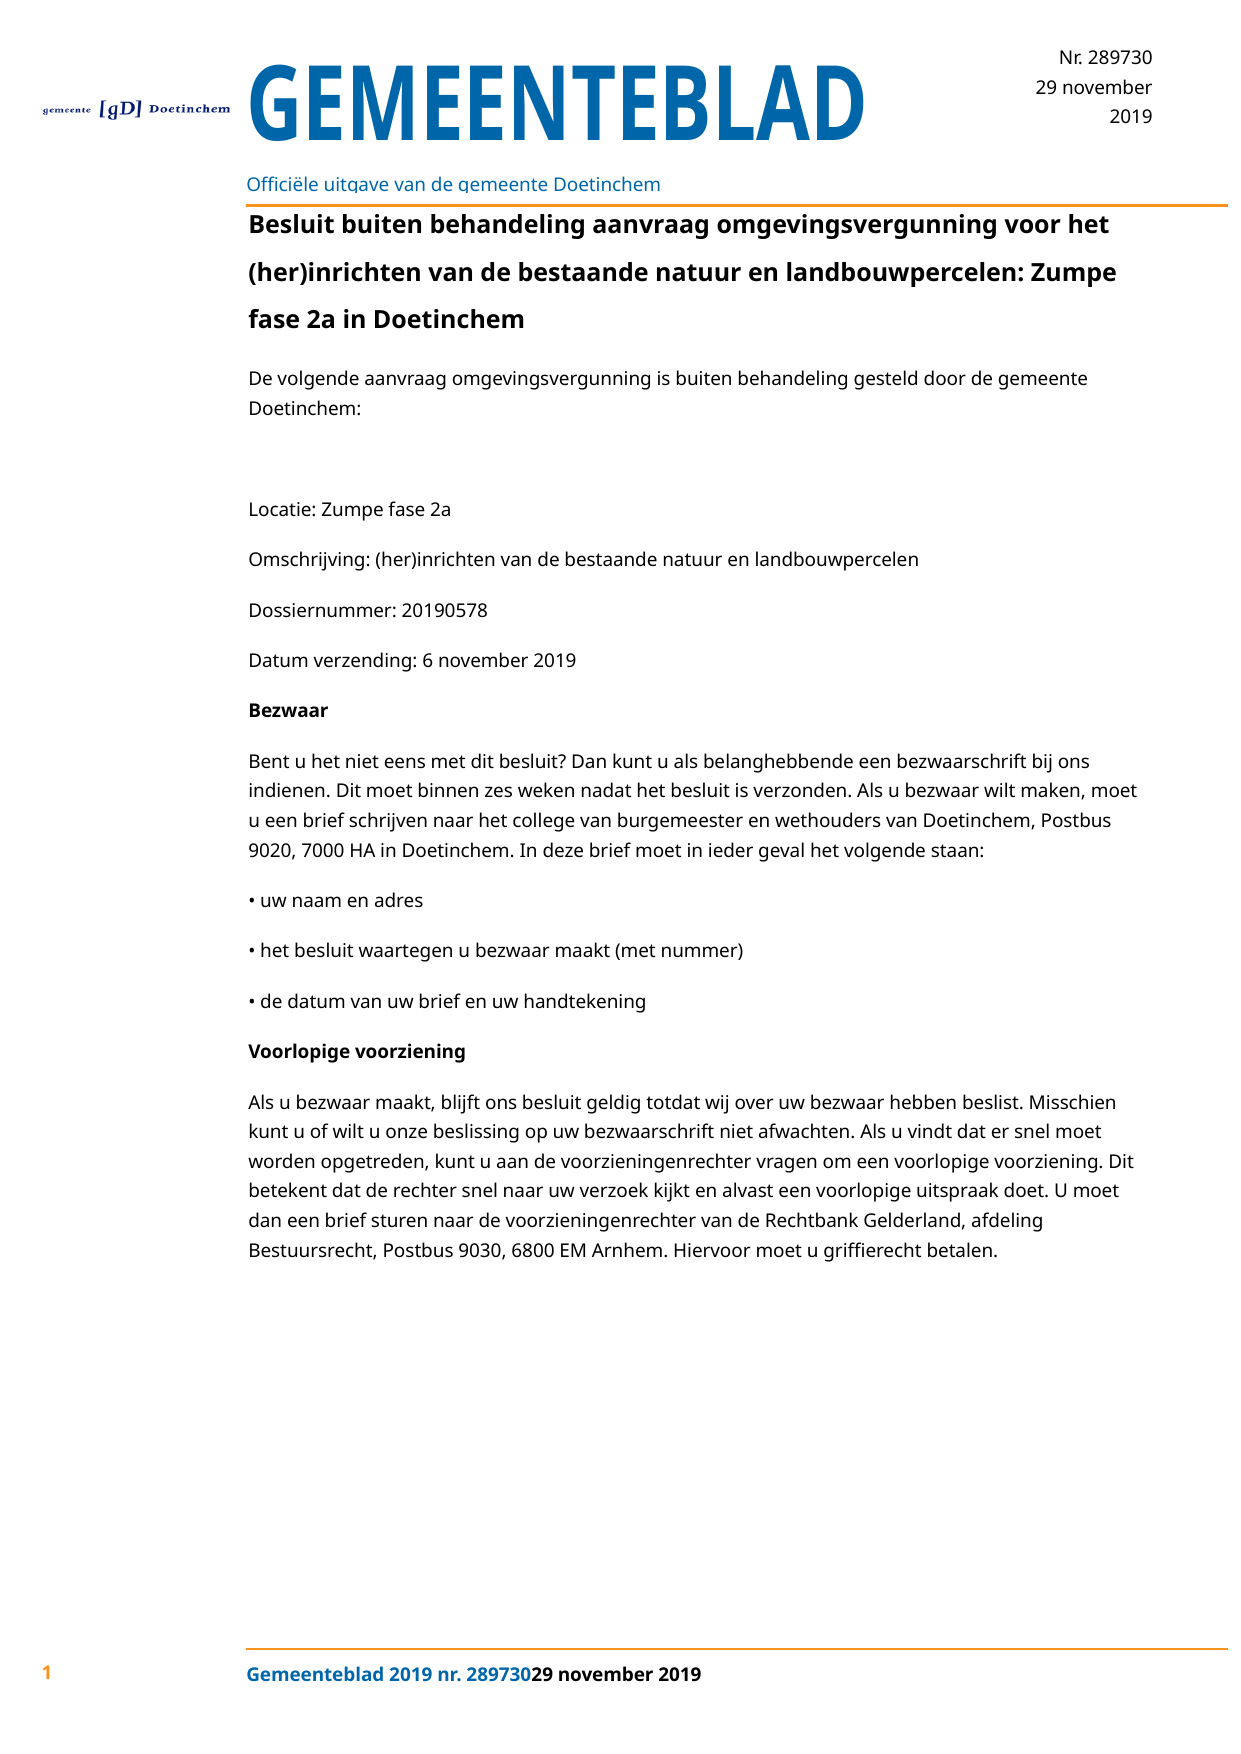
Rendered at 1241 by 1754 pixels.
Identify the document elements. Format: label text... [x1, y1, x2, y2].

text De volgende aanvraag omgevingsvergunning is buiten behandeling gesteld door de gemeente Doetinchem: [248, 366, 1152, 421]
text • het besluit waartegen u bezwaar maakt (met nummer) [248, 938, 1152, 963]
text Besluit buiten behandeling aanvraag omgevingsvergunning voor het (her)inrichten van de bestaande natuur en landbouwpercelen: Zumpe fase 2a in Doetinchem [248, 207, 1152, 336]
text Als u bezwaar maakt, blijft ons besluit geldig totdat wij over uw bezwaar hebben beslist. Misschien kunt u of wilt u onze beslissing op uw bezwaarschrift niet afwachten. Als u vindt dat er snel moet worden opgetreden, kunt u aan de voorzieningenrechter vragen om een voorlopige voorziening. Dit betekent dat de rechter snel naar uw verzoek kijkt en alvast een voorlopige uitspraak doet. U moet dan een brief sturen naar de voorzieningenrechter van de Rechtbank Gelderland, afdeling Bestuursrecht, Postbus 9030, 6800 EM Arnhem. Hiervoor moet u griffierecht betalen. [248, 1089, 1152, 1262]
text Bent u het niet eens met dit besluit? Dan kunt u als belanghebbende een bezwaarschrift bij ons indienen. Dit moet binnen zes weken nadat het besluit is verzonden. Als u bezwaar wilt maken, moet u een brief schrijven naar het college van burgemeester en wethouders van Doetinchem, Postbus 9020, 7000 HA in Doetinchem. In deze brief moet in ieder geval het volgende staan: [248, 748, 1152, 862]
text • de datum van uw brief en uw handtekening [248, 988, 1152, 1014]
text • uw naam en adres [248, 887, 1152, 913]
text Dossiernummer: 20190578 [248, 597, 1152, 622]
text Voorlopige voorziening [248, 1038, 1152, 1064]
picture [41, 47, 231, 172]
text Datum verzending: 6 november 2019 [248, 647, 1152, 673]
text Locatie: Zumpe fase 2a [248, 496, 1152, 522]
text Bezwaar [248, 698, 1152, 723]
text Omschrijving: (her)inrichten van de bestaande natuur en landbouwpercelen [248, 546, 1152, 572]
